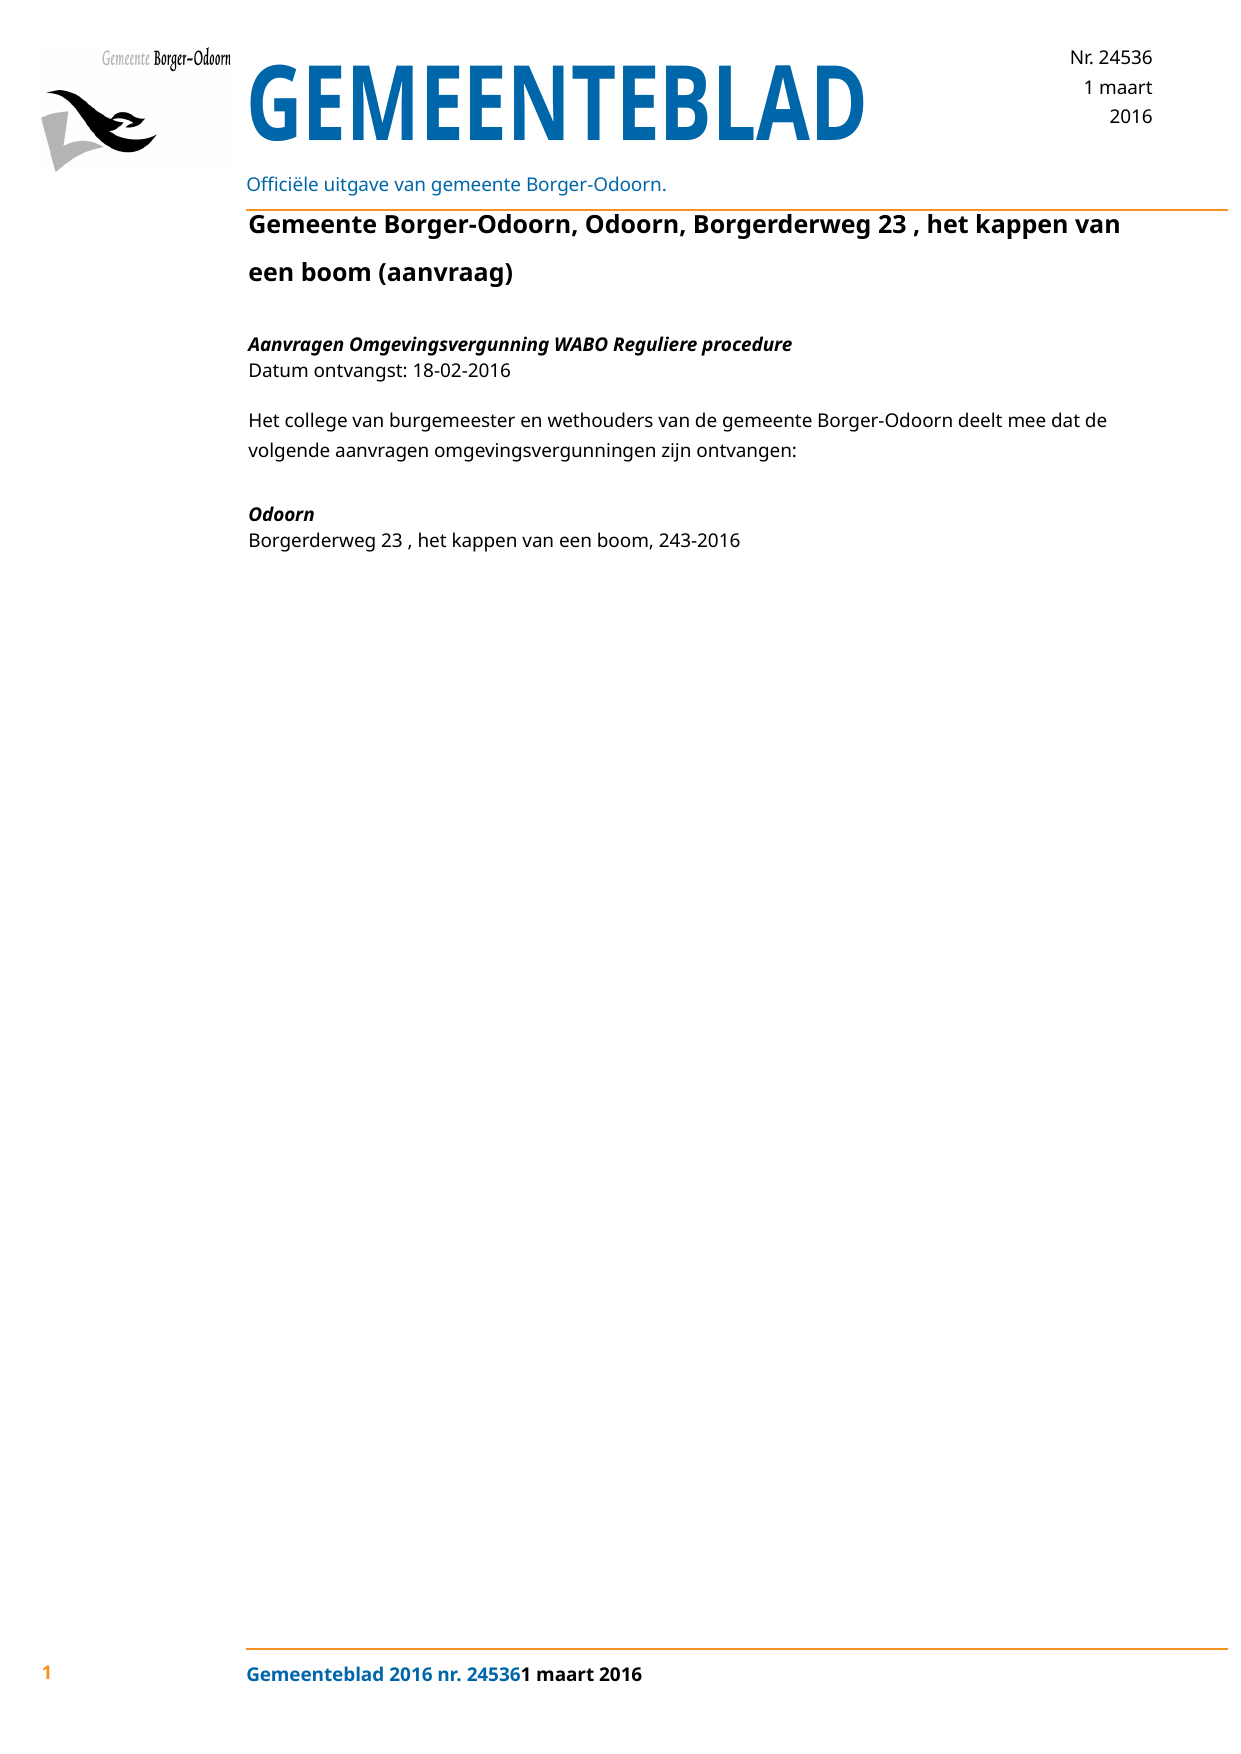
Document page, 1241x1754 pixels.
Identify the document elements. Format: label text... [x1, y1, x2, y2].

text Datum ontvangst: 18-02-2016 [248, 357, 1152, 383]
text Aanvragen Omgevingsvergunning WABO Reguliere procedure [248, 331, 1152, 357]
picture [41, 47, 231, 172]
text Odoorn [248, 501, 1152, 527]
text Borgerderweg 23 , het kappen van een boom, 243-2016 [248, 527, 1152, 553]
text Gemeente Borger-Odoorn, Odoorn, Borgerderweg 23 , het kappen van een boom (aanvraag) [248, 211, 1152, 288]
text Het college van burgemeester en wethouders van de gemeente Borger-Odoorn deelt mee dat de volgende aanvragen omgevingsvergunningen zijn ontvangen: [248, 408, 1152, 463]
